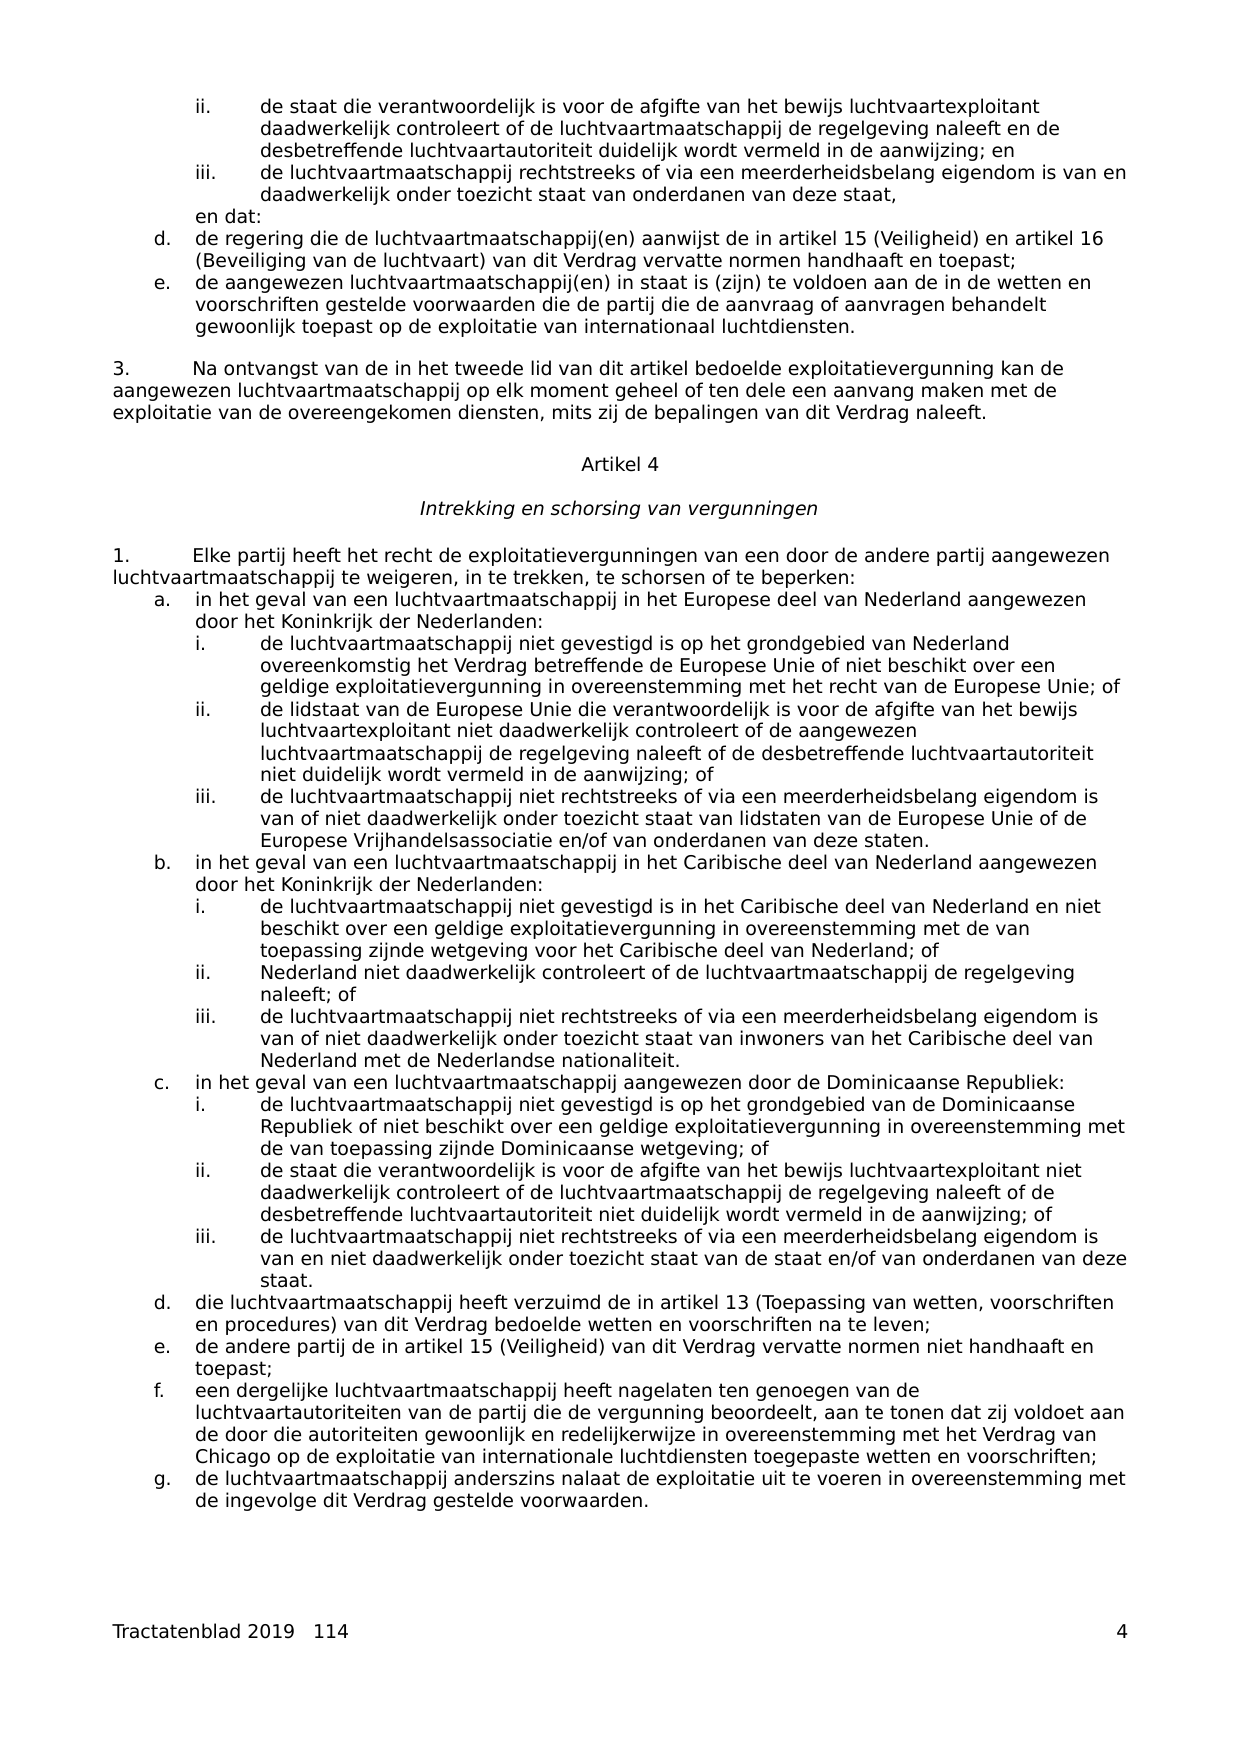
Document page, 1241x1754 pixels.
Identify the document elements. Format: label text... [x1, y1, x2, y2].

text iii. de luchtvaartmaatschappij niet rechtstreeks of via een meerderheidsbelang eigendom is van of niet daadwerkelijk onder toezicht staat van inwoners van het Caribische deel van Nederland met de Nederlandse nationaliteit. [195, 1006, 1128, 1072]
text ii. Nederland niet daadwerkelijk controleert of de luchtvaartmaatschappij de regelgeving naleeft; of [195, 962, 1128, 1006]
text b. in het geval van een luchtvaartmaatschappij in het Caribische deel van Nederland aangewezen door het Koninkrijk der Nederlanden: [153, 852, 1128, 896]
text i. de luchtvaartmaatschappij niet gevestigd is op het grondgebied van Nederland overeenkomstig het Verdrag betreffende de Europese Unie of niet beschikt over een geldige exploitatievergunning in overeenstemming met het recht van de Europese Unie; of [195, 632, 1128, 698]
text c. in het geval van een luchtvaartmaatschappij aangewezen door de Dominicaanse Republiek: [153, 1072, 1128, 1094]
text ii. de lidstaat van de Europese Unie die verantwoordelijk is voor de afgifte van het bewijs luchtvaartexploitant niet daadwerkelijk controleert of de aangewezen luchtvaartmaatschappij de regelgeving naleeft of de desbetreffende luchtvaartautoriteit niet duidelijk wordt vermeld in de aanwijzing; of [195, 698, 1128, 786]
text iii. de luchtvaartmaatschappij niet rechtstreeks of via een meerderheidsbelang eigendom is van en niet daadwerkelijk onder toezicht staat van de staat en/of van onderdanen van deze staat. [195, 1226, 1128, 1292]
text f. een dergelijke luchtvaartmaatschappij heeft nagelaten ten genoegen van de luchtvaartautoriteiten van de partij die de vergunning beoordeelt, aan te tonen dat zij voldoet aan de door die autoriteiten gewoonlijk en redelijkerwijze in overeenstemming met het Verdrag van Chicago op de exploitatie van internationale luchtdiensten toegepaste wetten en voorschriften; [153, 1380, 1128, 1468]
text en dat: [195, 206, 1128, 228]
text i. de luchtvaartmaatschappij niet gevestigd is in het Caribische deel van Nederland en niet beschikt over een geldige exploitatievergunning in overeenstemming met de van toepassing zijnde wetgeving voor het Caribische deel van Nederland; of [195, 896, 1128, 962]
text d. die luchtvaartmaatschappij heeft verzuimd de in artikel 13 (Toepassing van wetten, voorschriften en procedures) van dit Verdrag bedoelde wetten en voorschriften na te leven; [153, 1292, 1128, 1336]
text 3. Na ontvangst van de in het tweede lid van dit artikel bedoelde exploitatievergunning kan de aangewezen luchtvaartmaatschappij op elk moment geheel of ten dele een aanvang maken met de exploitatie van de overeengekomen diensten, mits zij de bepalingen van dit Verdrag naleeft. [112, 358, 1128, 424]
text e. de andere partij de in artikel 15 (Veiligheid) van dit Verdrag vervatte normen niet handhaaft en toepast; [153, 1336, 1128, 1380]
text d. de regering die de luchtvaartmaatschappij(en) aanwijst de in artikel 15 (Veiligheid) en artikel 16 (Beveiliging van de luchtvaart) van dit Verdrag vervatte normen handhaaft en toepast; [153, 228, 1128, 272]
text g. de luchtvaartmaatschappij anderszins nalaat de exploitatie uit te voeren in overeenstemming met de ingevolge dit Verdrag gestelde voorwaarden. [153, 1468, 1128, 1512]
text ii. de staat die verantwoordelijk is voor de afgifte van het bewijs luchtvaartexploitant daadwerkelijk controleert of de luchtvaartmaatschappij de regelgeving naleeft en de desbetreffende luchtvaartautoriteit duidelijk wordt vermeld in de aanwijzing; en [195, 96, 1128, 162]
text iii. de luchtvaartmaatschappij rechtstreeks of via een meerderheidsbelang eigendom is van en daadwerkelijk onder toezicht staat van onderdanen van deze staat, [195, 162, 1128, 206]
text a. in het geval van een luchtvaartmaatschappij in het Europese deel van Nederland aangewezen door het Koninkrijk der Nederlanden: [153, 588, 1128, 632]
text e. de aangewezen luchtvaartmaatschappij(en) in staat is (zijn) te voldoen aan de in de wetten en voorschriften gestelde voorwaarden die de partij die de aanvraag of aanvragen behandelt gewoonlijk toepast op de exploitatie van internationaal luchtdiensten. [153, 272, 1128, 338]
subtitle Artikel 4 Intrekking en schorsing van vergunningen [112, 454, 1128, 519]
text 1. Elke partij heeft het recht de exploitatievergunningen van een door de andere partij aangewezen luchtvaartmaatschappij te weigeren, in te trekken, te schorsen of te beperken: [112, 544, 1128, 588]
text iii. de luchtvaartmaatschappij niet rechtstreeks of via een meerderheidsbelang eigendom is van of niet daadwerkelijk onder toezicht staat van lidstaten van de Europese Unie of de Europese Vrijhandelsassociatie en/of van onderdanen van deze staten. [195, 786, 1128, 852]
text i. de luchtvaartmaatschappij niet gevestigd is op het grondgebied van de Dominicaanse Republiek of niet beschikt over een geldige exploitatievergunning in overeenstemming met de van toepassing zijnde Dominicaanse wetgeving; of [195, 1094, 1128, 1160]
text ii. de staat die verantwoordelijk is voor de afgifte van het bewijs luchtvaartexploitant niet daadwerkelijk controleert of de luchtvaartmaatschappij de regelgeving naleeft of de desbetreffende luchtvaartautoriteit niet duidelijk wordt vermeld in de aanwijzing; of [195, 1160, 1128, 1226]
